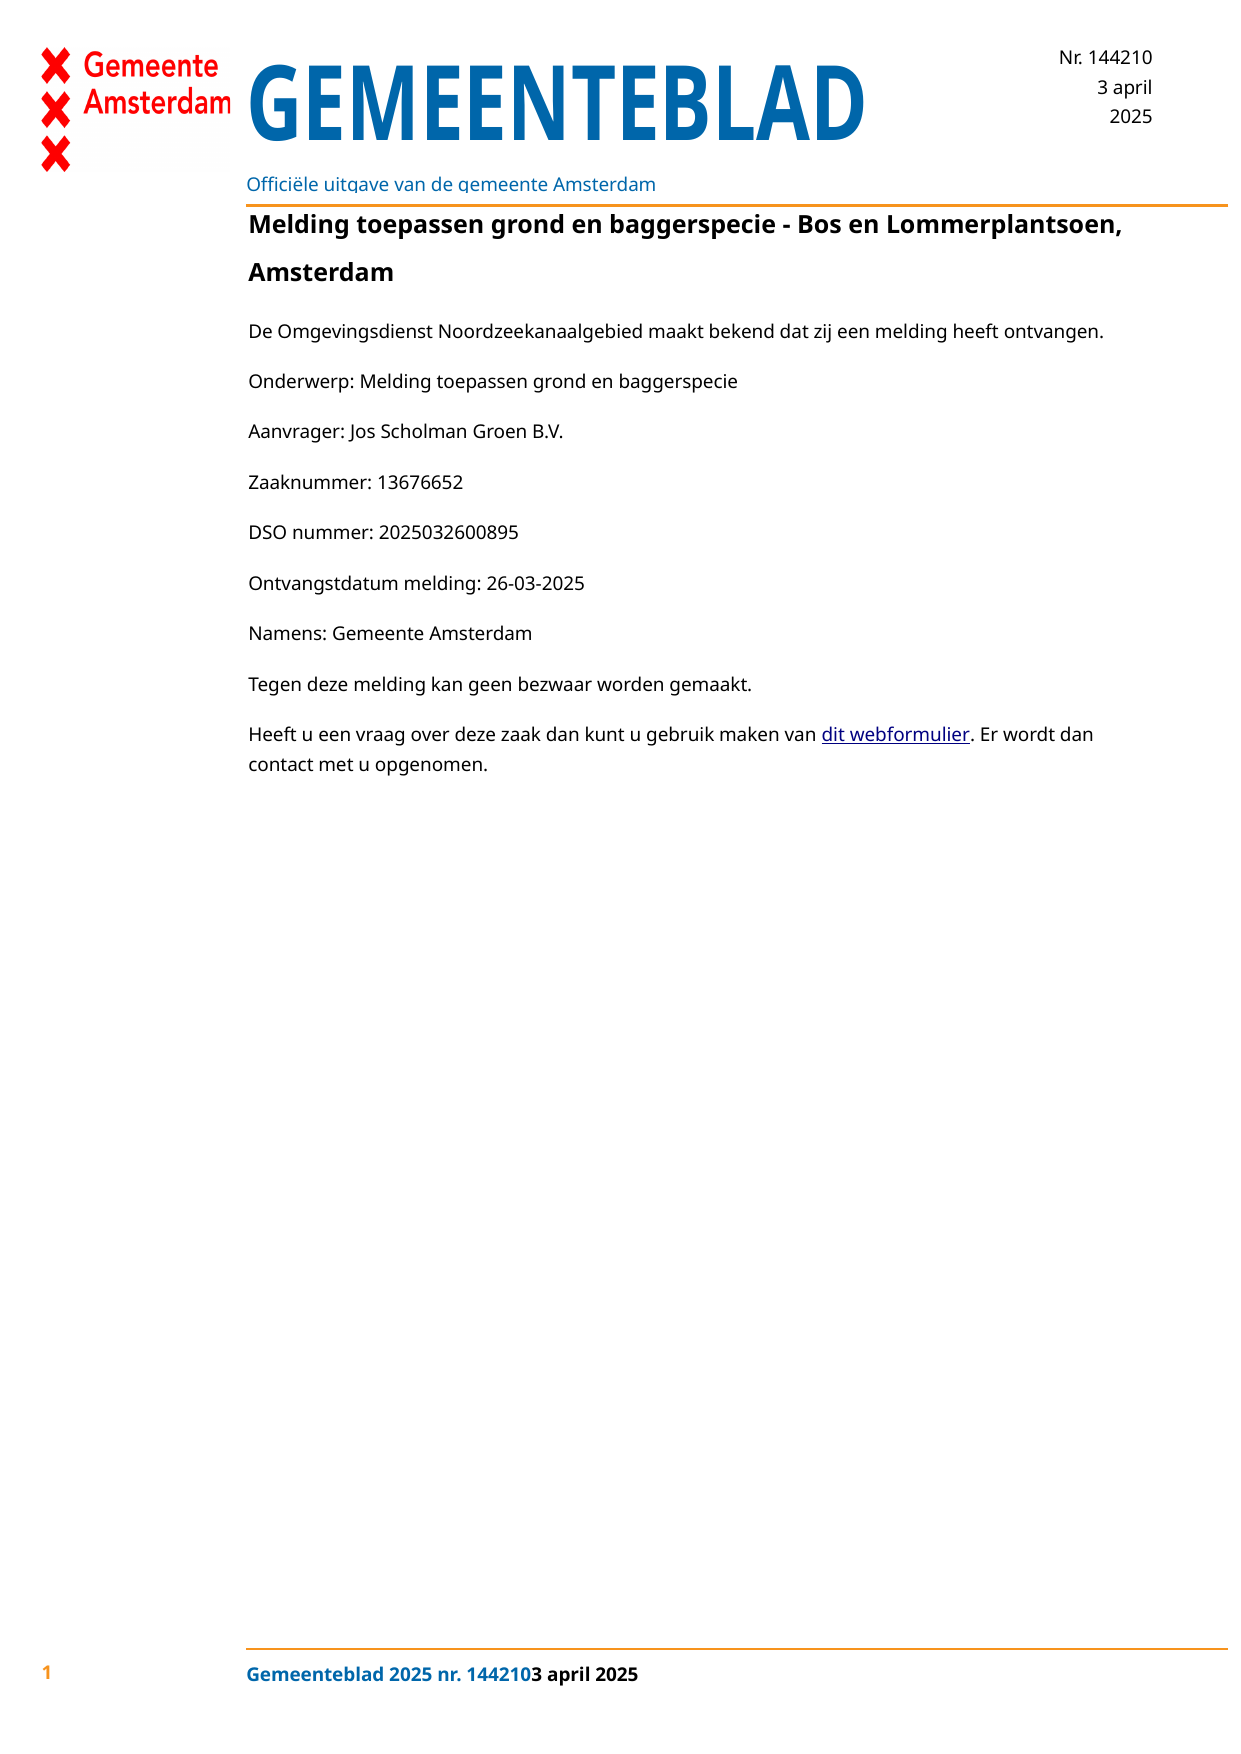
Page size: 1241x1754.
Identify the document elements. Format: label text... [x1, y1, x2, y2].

text Aanvrager: Jos Scholman Groen B.V. [248, 419, 1152, 444]
text Tegen deze melding kan geen bezwaar worden gemaakt. [248, 671, 1152, 697]
text Onderwerp: Melding toepassen grond en baggerspecie [248, 368, 1152, 394]
text Zaaknummer: 13676652 [248, 469, 1152, 495]
picture [41, 47, 231, 172]
text Namens: Gemeente Amsterdam [248, 620, 1152, 646]
text De Omgevingsdienst Noordzeekanaalgebied maakt bekend dat zij een melding heeft ontvangen. [248, 318, 1152, 344]
text Ontvangstdatum melding: 26-03-2025 [248, 570, 1152, 596]
text Melding toepassen grond en baggerspecie - Bos en Lommerplantsoen, Amsterdam [248, 207, 1152, 288]
text DSO nummer: 2025032600895 [248, 519, 1152, 545]
text Heeft u een vraag over deze zaak dan kunt u gebruik maken van dit webformulier. Er wordt dan contact met u opgenomen. [248, 721, 1152, 777]
